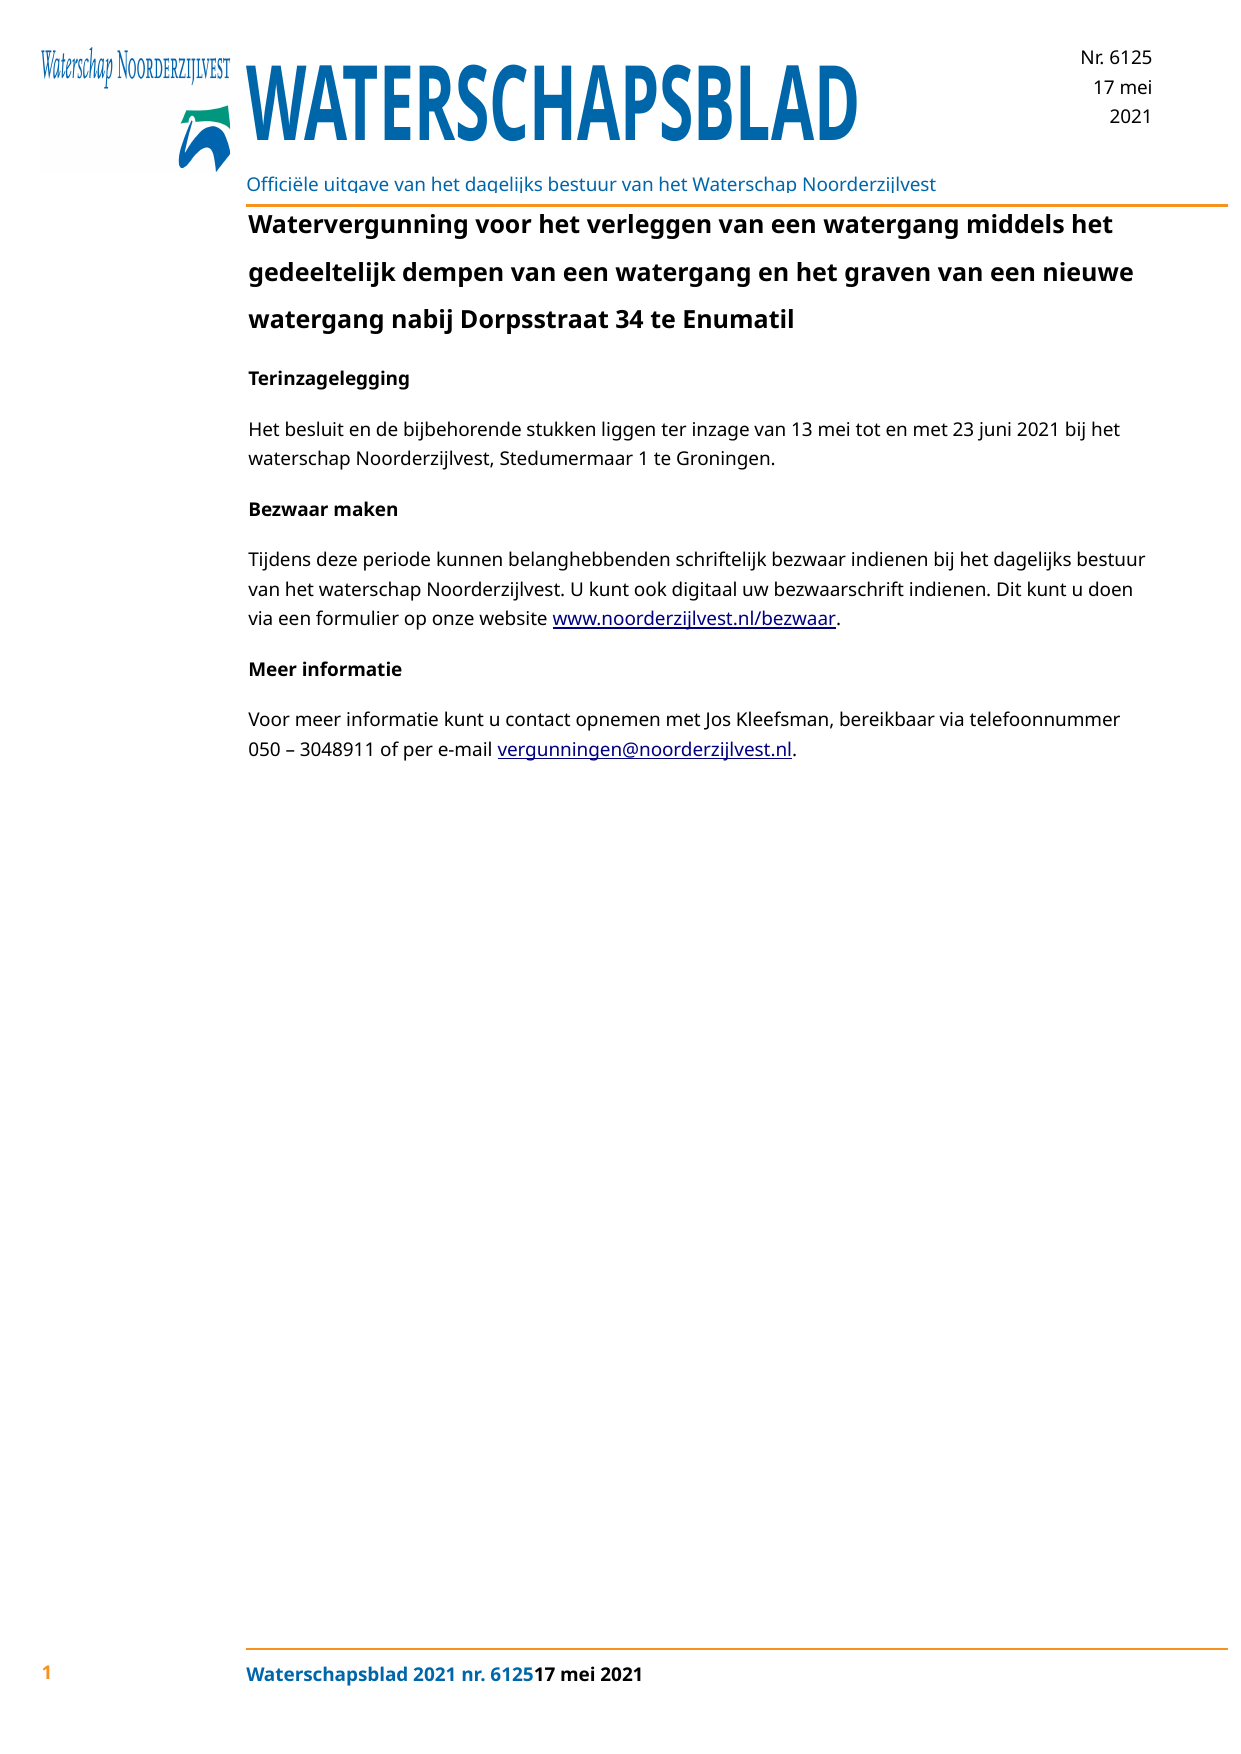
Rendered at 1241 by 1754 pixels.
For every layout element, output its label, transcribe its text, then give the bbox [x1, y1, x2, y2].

text Watervergunning voor het verleggen van een watergang middels het gedeeltelijk dempen van een watergang en het graven van een nieuwe watergang nabij Dorpsstraat 34 te Enumatil [248, 207, 1152, 336]
picture [41, 47, 231, 172]
text Het besluit en de bijbehorende stukken liggen ter inzage van 13 mei tot en met 23 juni 2021 bij het waterschap Noorderzijlvest, Stedumermaar 1 te Groningen. [248, 416, 1152, 471]
text Terinzagelegging [248, 366, 1152, 391]
text Meer informatie [248, 656, 1152, 682]
text Bezwaar maken [248, 496, 1152, 522]
text Tijdens deze periode kunnen belanghebbenden schriftelijk bezwaar indienen bij het dagelijks bestuur van het waterschap Noorderzijlvest. U kunt ook digitaal uw bezwaarschrift indienen. Dit kunt u doen via een formulier op onze website www.noorderzijlvest.nl/bezwaar. [248, 546, 1152, 631]
text Voor meer informatie kunt u contact opnemen met Jos Kleefsman, bereikbaar via telefoonnummer 050 – 3048911 of per e-mail vergunningen@noorderzijlvest.nl. [248, 706, 1152, 762]
